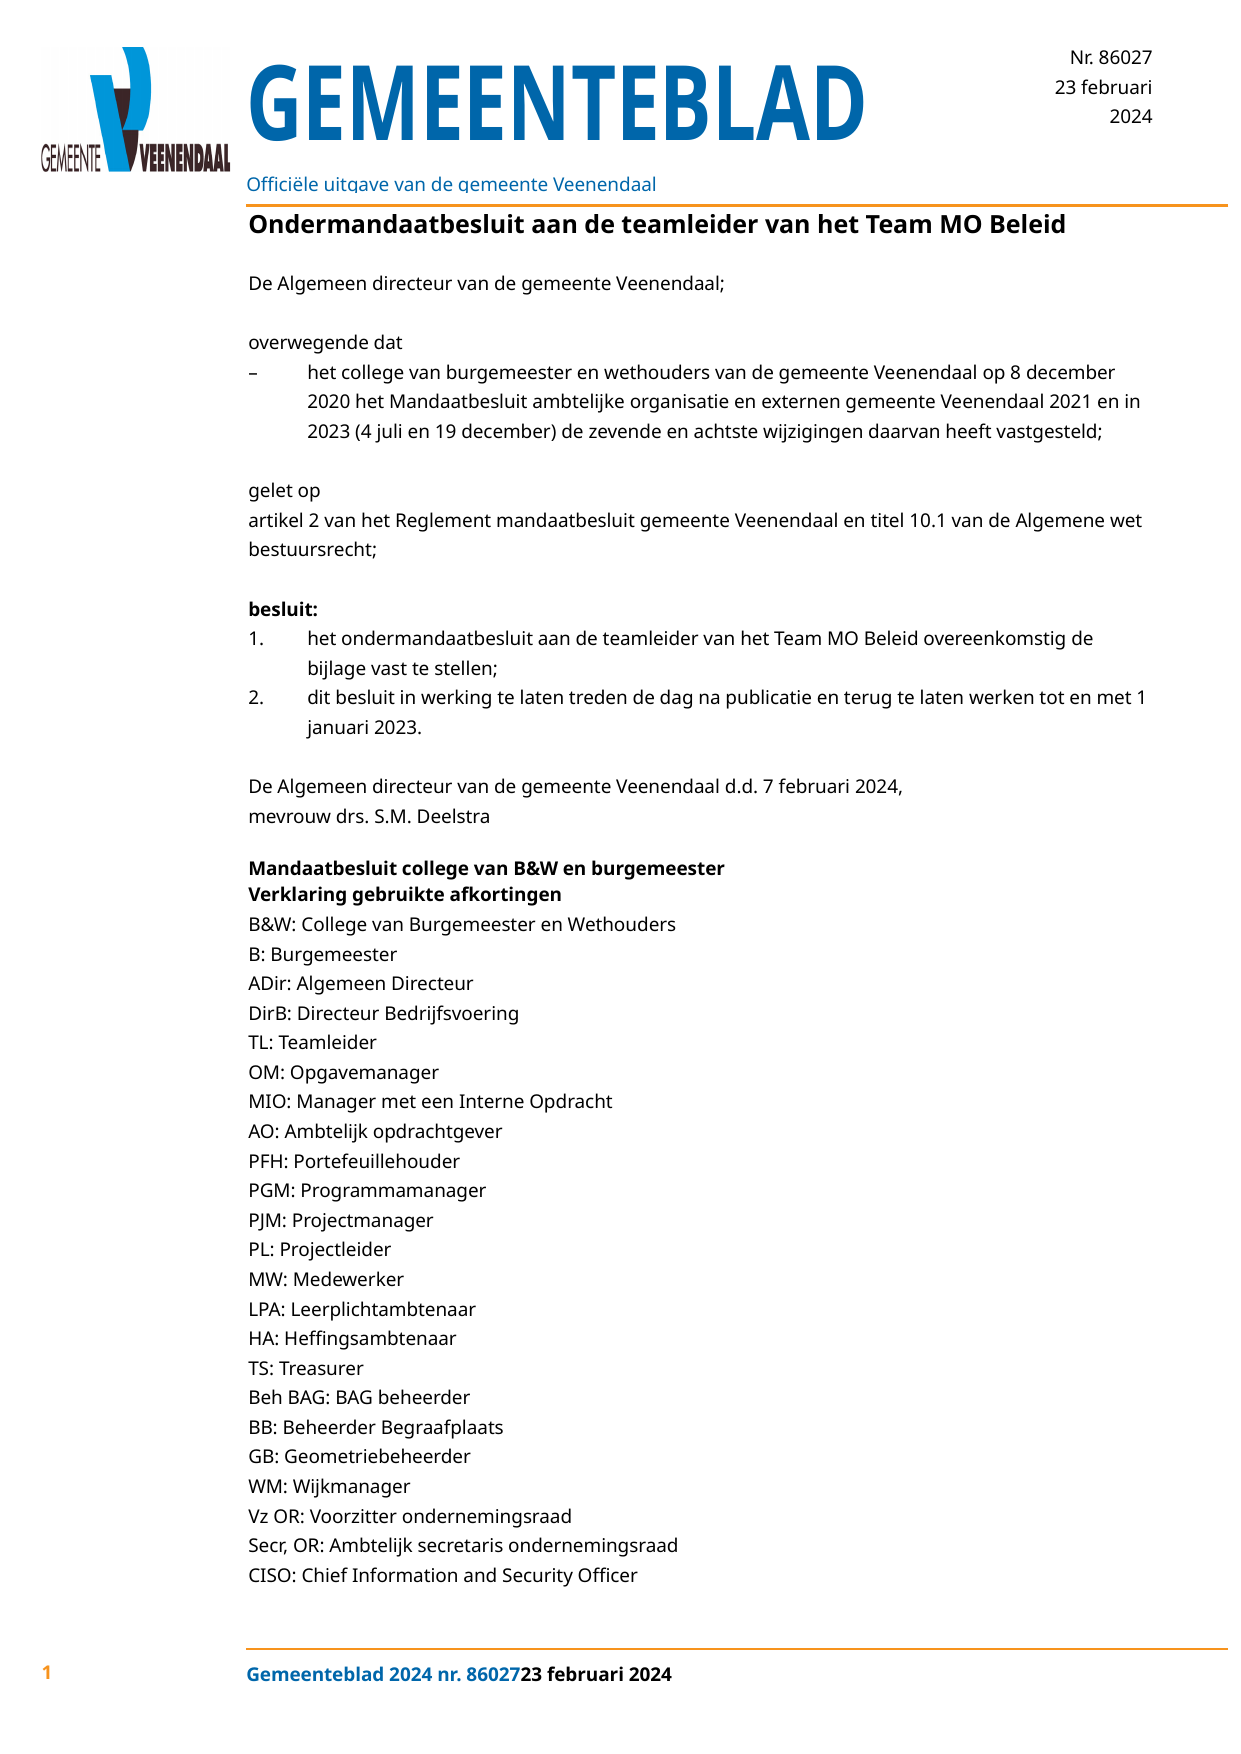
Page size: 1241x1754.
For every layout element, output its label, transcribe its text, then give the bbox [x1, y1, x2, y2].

text MIO: Manager met een Interne Opdracht [248, 1089, 1152, 1114]
text TL: Teamleider [248, 1029, 1152, 1055]
picture [41, 47, 130, 172]
picture [123, 47, 231, 172]
text HA: Heffingsambtenaar [248, 1325, 1152, 1351]
text overwegende dat [248, 329, 1152, 355]
text AO: Ambtelijk opdrachtgever [248, 1118, 1152, 1144]
text B: Burgemeester [248, 941, 1152, 967]
text CISO: Chief Information and Security Officer [248, 1562, 1152, 1588]
text PFH: Portefeuillehouder [248, 1148, 1152, 1174]
text WM: Wijkmanager [248, 1473, 1152, 1499]
text mevrouw drs. S.M. Deelstra [248, 803, 1152, 828]
text LPA: Leerplichtambtenaar [248, 1296, 1152, 1322]
text gelet op [248, 477, 1152, 503]
text Ondermandaatbesluit aan de teamleider van het Team MO Beleid [248, 207, 1152, 241]
text Secr, OR: Ambtelijk secretaris ondernemingsraad [248, 1532, 1152, 1558]
text GB: Geometriebeheerder [248, 1444, 1152, 1469]
list dit besluit in werking te laten treden de dag na publicatie en terug te laten werken tot en met 1 januari 2023. [248, 684, 1152, 740]
text besluit: [248, 596, 1152, 621]
text PL: Projectleider [248, 1237, 1152, 1262]
text ADir: Algemeen Directeur [248, 970, 1152, 996]
text artikel 2 van het Reglement mandaatbesluit gemeente Veenendaal en titel 10.1 van de Algemene wet bestuursrecht; [248, 507, 1152, 562]
text Mandaatbesluit college van B&W en burgemeester [248, 853, 1152, 882]
text TS: Treasurer [248, 1355, 1152, 1381]
text MW: Medewerker [248, 1266, 1152, 1292]
text De Algemeen directeur van de gemeente Veenendaal d.d. 7 februari 2024, [248, 773, 1152, 799]
text BB: Beheerder Begraafplaats [248, 1414, 1152, 1440]
text PGM: Programmamanager [248, 1177, 1152, 1203]
list het college van burgemeester en wethouders van de gemeente Veenendaal op 8 december 2020 het Mandaatbesluit ambtelijke organisatie en externen gemeente Veenendaal 2021 en in 2023 (4 juli en 19 december) de zevende en achtste wijzigingen daarvan heeft vastgesteld; [248, 359, 1152, 444]
text Vz OR: Voorzitter ondernemingsraad [248, 1503, 1152, 1529]
text B&W: College van Burgemeester en Wethouders [248, 911, 1152, 937]
text OM: Opgavemanager [248, 1059, 1152, 1085]
text Verklaring gebruikte afkortingen [248, 882, 1152, 907]
text PJM: Projectmanager [248, 1207, 1152, 1233]
list het ondermandaatbesluit aan de teamleider van het Team MO Beleid overeenkomstig de bijlage vast te stellen; [248, 625, 1152, 681]
text DirB: Directeur Bedrijfsvoering [248, 1000, 1152, 1026]
text De Algemeen directeur van de gemeente Veenendaal; [248, 270, 1152, 296]
text Beh BAG: BAG beheerder [248, 1384, 1152, 1410]
